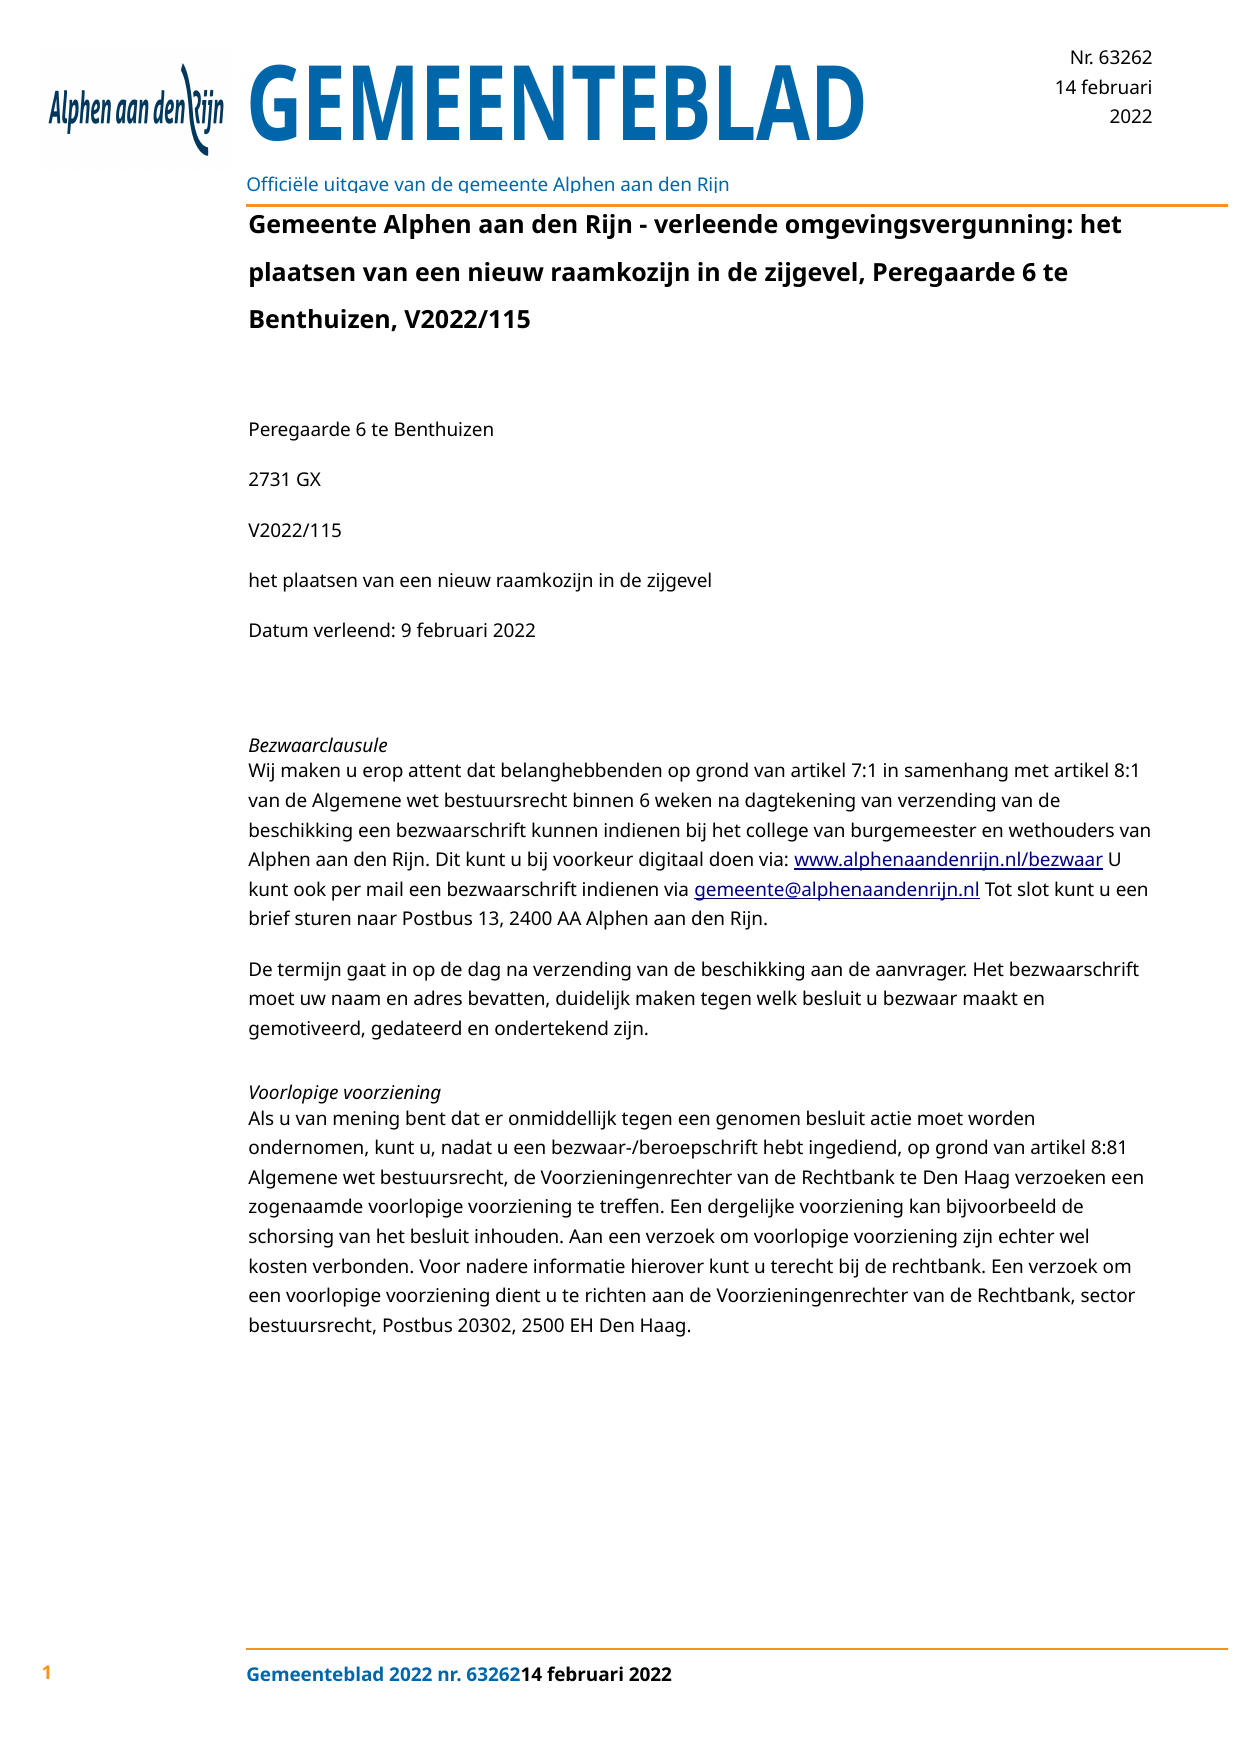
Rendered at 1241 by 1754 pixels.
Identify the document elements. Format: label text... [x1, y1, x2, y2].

text Bezwaarclausule [248, 732, 1152, 758]
text Wij maken u erop attent dat belanghebbenden op grond van artikel 7:1 in samenhang met artikel 8:1 van de Algemene wet bestuursrecht binnen 6 weken na dagtekening van verzending van de beschikking een bezwaarschrift kunnen indienen bij het college van burgemeester en wethouders van Alphen aan den Rijn. Dit kunt u bij voorkeur digitaal doen via: www.alphenaandenrijn.nl/bezwaar U kunt ook per mail een bezwaarschrift indienen via gemeente@alphenaandenrijn.nl Tot slot kunt u een brief sturen naar Postbus 13, 2400 AA Alphen aan den Rijn. [248, 758, 1152, 931]
text V2022/115 [248, 517, 1152, 542]
text Peregaarde 6 te Benthuizen [248, 416, 1152, 442]
text 2731 GX [248, 466, 1152, 492]
text Gemeente Alphen aan den Rijn - verleende omgevingsvergunning: het plaatsen van een nieuw raamkozijn in de zijgevel, Peregaarde 6 te Benthuizen, V2022/115 [248, 207, 1152, 336]
text Als u van mening bent dat er onmiddellijk tegen een genomen besluit actie moet worden ondernomen, kunt u, nadat u een bezwaar-/beroepschrift hebt ingediend, op grond van artikel 8:81 Algemene wet bestuursrecht, de Voorzieningenrechter van de Rechtbank te Den Haag verzoeken een zogenaamde voorlopige voorziening te treffen. Een dergelijke voorziening kan bijvoorbeeld de schorsing van het besluit inhouden. Aan een verzoek om voorlopige voorziening zijn echter wel kosten verbonden. Voor nadere informatie hierover kunt u terecht bij de rechtbank. Een verzoek om een voorlopige voorziening dient u te richten aan de Voorzieningenrechter van de Rechtbank, sector bestuursrecht, Postbus 20302, 2500 EH Den Haag. [248, 1105, 1152, 1338]
text het plaatsen van een nieuw raamkozijn in de zijgevel [248, 567, 1152, 593]
picture [41, 47, 231, 172]
text Datum verleend: 9 februari 2022 [248, 618, 1152, 643]
text Voorlopige voorziening [248, 1079, 1152, 1105]
text De termijn gaat in op de dag na verzending van de beschikking aan de aanvrager. Het bezwaarschrift moet uw naam en adres bevatten, duidelijk maken tegen welk besluit u bezwaar maakt en gemotiveerd, gedateerd en ondertekend zijn. [248, 956, 1152, 1041]
